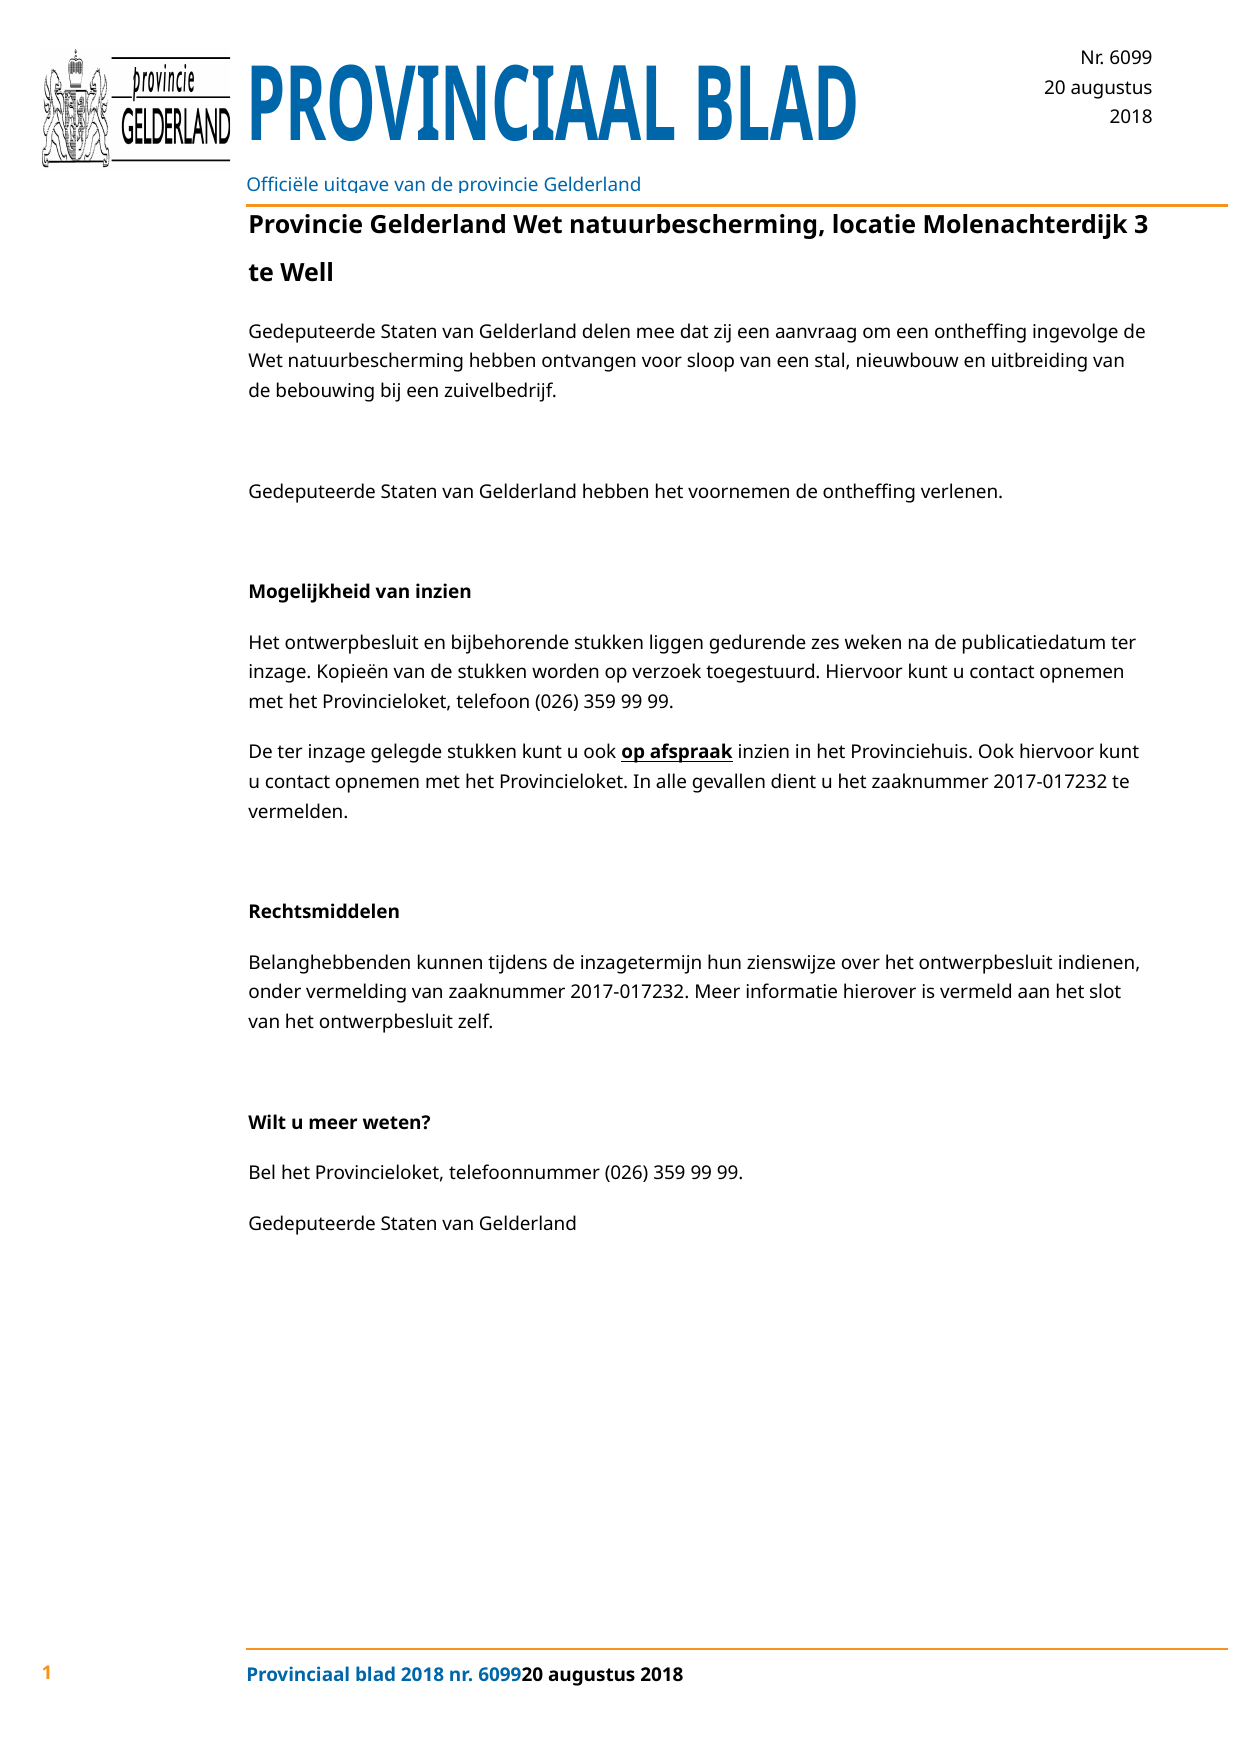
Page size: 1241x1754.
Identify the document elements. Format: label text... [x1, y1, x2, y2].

text Het ontwerpbesluit en bijbehorende stukken liggen gedurende zes weken na de publicatiedatum ter inzage. Kopieën van de stukken worden op verzoek toegestuurd. Hiervoor kunt u contact opnemen met het Provincieloket, telefoon (026) 359 99 99. [248, 629, 1152, 714]
text Belanghebbenden kunnen tijdens de inzagetermijn hun zienswijze over het ontwerpbesluit indienen, onder vermelding van zaaknummer 2017-017232. Meer informatie hierover is vermeld aan het slot van het ontwerpbesluit zelf. [248, 949, 1152, 1034]
text Rechtsmiddelen [248, 899, 1152, 924]
picture [41, 47, 231, 172]
text Bel het Provincieloket, telefoonnummer (026) 359 99 99. [248, 1159, 1152, 1185]
text Mogelijkheid van inzien [248, 579, 1152, 604]
text De ter inzage gelegde stukken kunt u ook op afspraak inzien in het Provinciehuis. Ook hiervoor kunt u contact opnemen met het Provincieloket. In alle gevallen dient u het zaaknummer 2017-017232 te vermelden. [248, 739, 1152, 824]
text Provincie Gelderland Wet natuurbescherming, locatie Molenachterdijk 3 te Well [248, 207, 1152, 288]
text Wilt u meer weten? [248, 1109, 1152, 1135]
text Gedeputeerde Staten van Gelderland delen mee dat zij een aanvraag om een ontheffing ingevolge de Wet natuurbescherming hebben ontvangen voor sloop van een stal, nieuwbouw en uitbreiding van de bebouwing bij een zuivelbedrijf. [248, 318, 1152, 403]
text Gedeputeerde Staten van Gelderland [248, 1210, 1152, 1236]
text Gedeputeerde Staten van Gelderland hebben het voornemen de ontheffing verlenen. [248, 478, 1152, 504]
